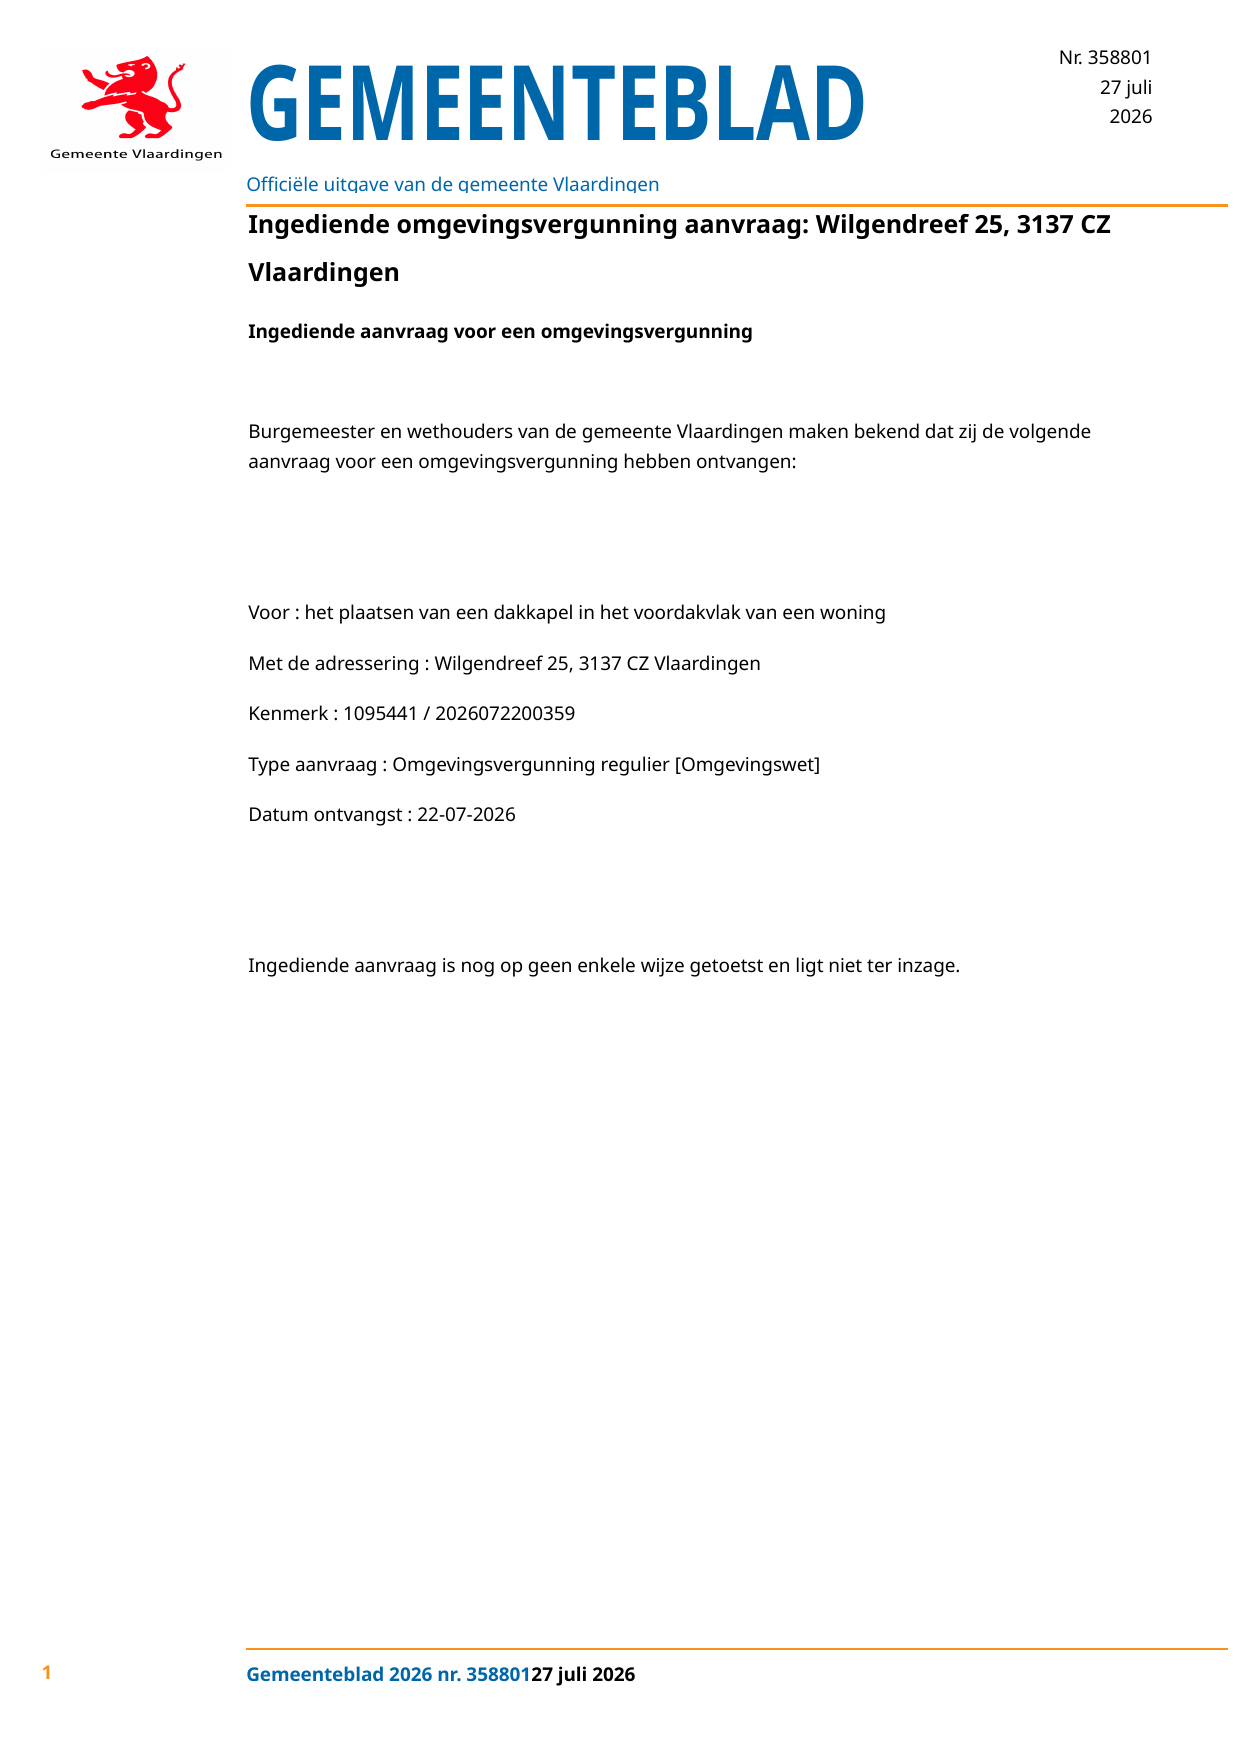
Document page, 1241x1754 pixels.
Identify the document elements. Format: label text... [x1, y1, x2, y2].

text Met de adressering : Wilgendreef 25, 3137 CZ Vlaardingen [248, 650, 1152, 676]
picture [41, 47, 231, 172]
text Ingediende aanvraag voor een omgevingsvergunning [248, 318, 1152, 344]
text Voor : het plaatsen van een dakkapel in het voordakvlak van een woning [248, 599, 1152, 625]
text Ingediende omgevingsvergunning aanvraag: Wilgendreef 25, 3137 CZ Vlaardingen [248, 207, 1152, 288]
text Burgemeester en wethouders van de gemeente Vlaardingen maken bekend dat zij de volgende aanvraag voor een omgevingsvergunning hebben ontvangen: [248, 419, 1152, 474]
text Kenmerk : 1095441 / 2026072200359 [248, 700, 1152, 726]
text Datum ontvangst : 22-07-2026 [248, 801, 1152, 827]
text Type aanvraag : Omgevingsvergunning regulier [Omgevingswet] [248, 751, 1152, 777]
text Ingediende aanvraag is nog op geen enkele wijze getoetst en ligt niet ter inzage. [248, 952, 1152, 978]
